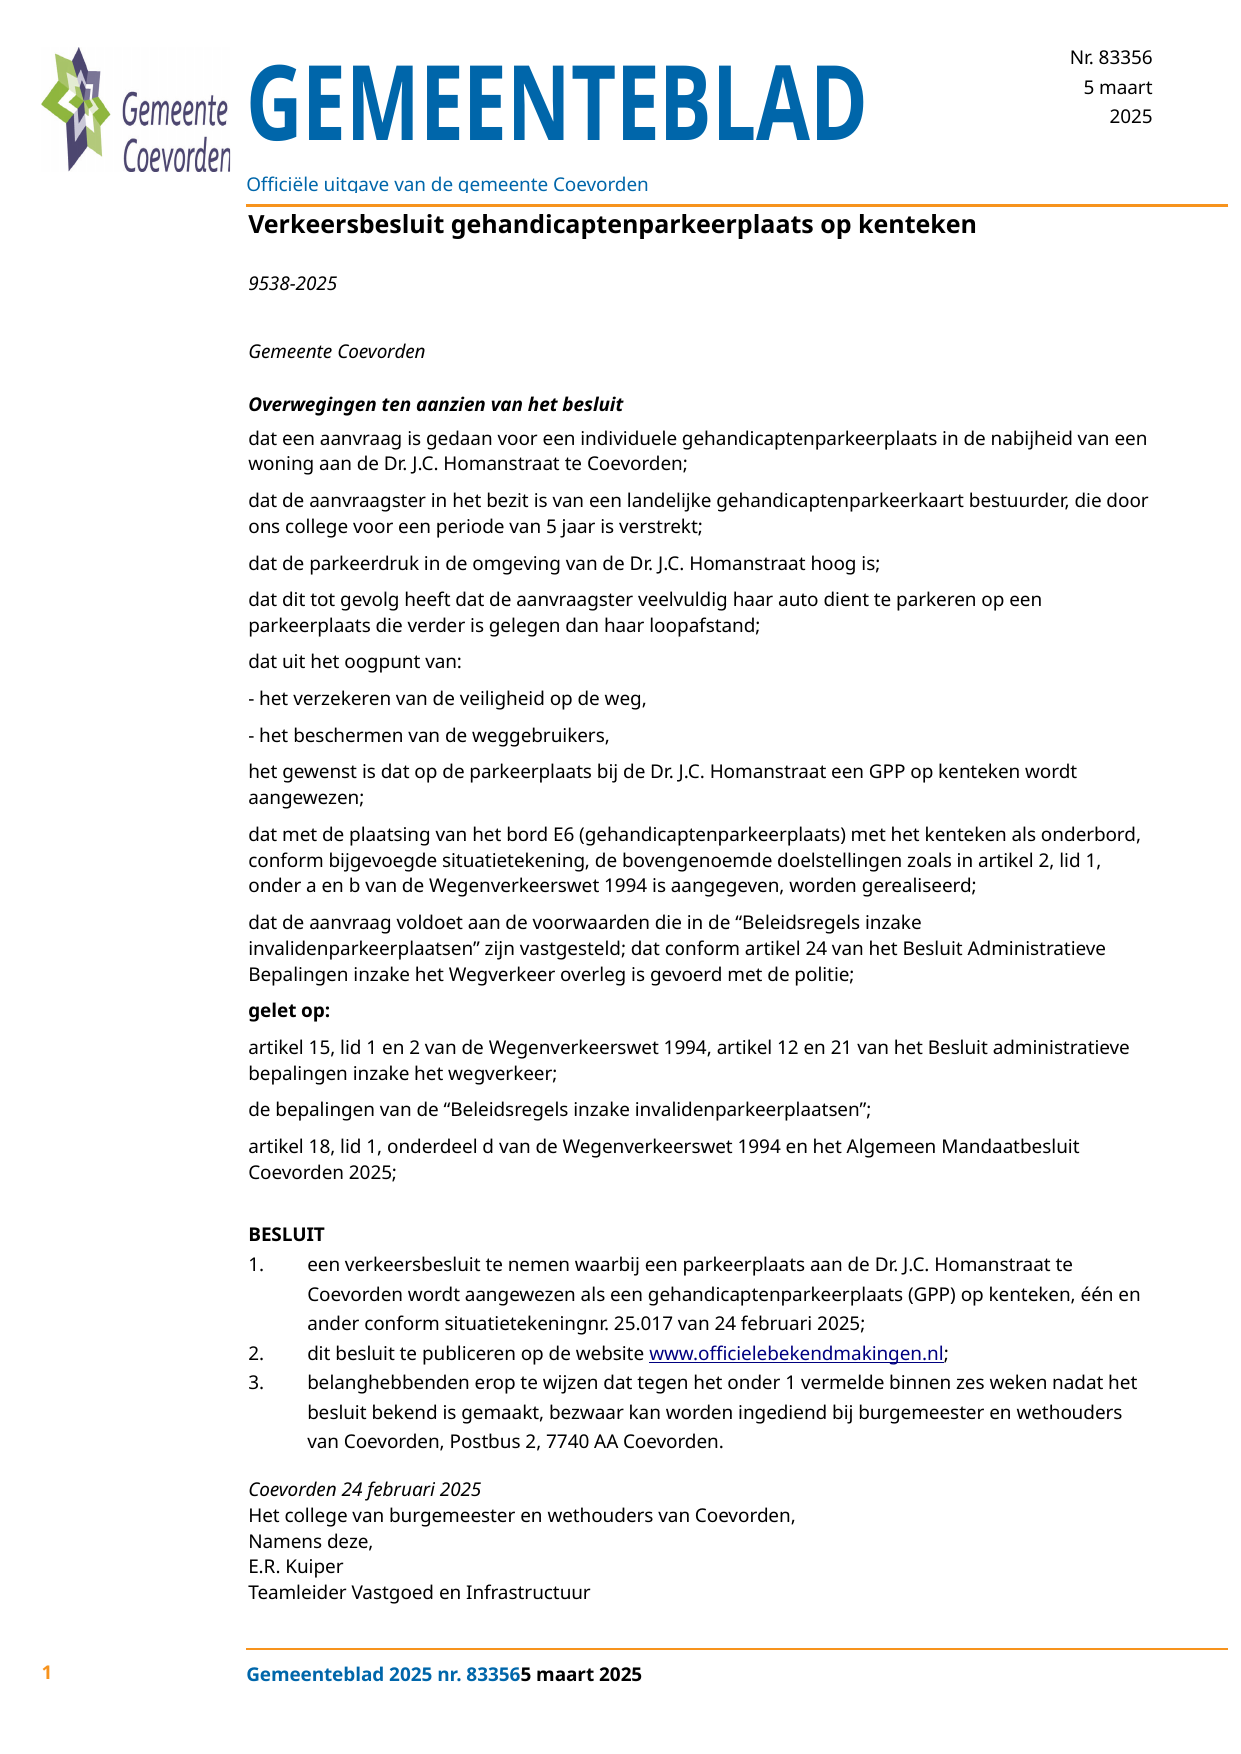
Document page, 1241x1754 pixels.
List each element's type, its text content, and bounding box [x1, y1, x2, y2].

text het gewenst is dat op de parkeerplaats bij de Dr. J.C. Homanstraat een GPP op kenteken wordt aangewezen; [248, 759, 1152, 810]
text artikel 18, lid 1, onderdeel d van de Wegenverkeerswet 1994 en het Algemeen Mandaatbesluit Coevorden 2025; [248, 1133, 1152, 1184]
text dat de aanvraagster in het bezit is van een landelijke gehandicaptenparkeerkaart bestuurder, die door ons college voor een periode van 5 jaar is verstrekt; [248, 487, 1152, 539]
text - het beschermen van de weggebruikers, [248, 722, 1152, 748]
text Overwegingen ten aanzien van het besluit [248, 391, 1152, 417]
text Coevorden 24 februari 2025 [248, 1476, 1152, 1502]
list een verkeersbesluit te nemen waarbij een parkeerplaats aan de Dr. J.C. Homanstraat te Coevorden wordt aangewezen als een gehandicaptenparkeerplaats (GPP) op kenteken, één en ander conform situatietekeningnr. 25.017 van 24 februari 2025; [248, 1251, 1152, 1336]
picture [41, 47, 231, 172]
text dat een aanvraag is gedaan voor een individuele gehandicaptenparkeerplaats in de nabijheid van een woning aan de Dr. J.C. Homanstraat te Coevorden; [248, 425, 1152, 476]
text dat uit het oogpunt van: [248, 649, 1152, 674]
text Gemeente Coevorden [248, 338, 1152, 364]
text dat met de plaatsing van het bord E6 (gehandicaptenparkeerplaats) met het kenteken als onderbord, conform bijgevoegde situatietekening, de bovengenoemde doelstellingen zoals in artikel 2, lid 1, onder a en b van de Wegenverkeerswet 1994 is aangegeven, worden gerealiseerd; [248, 821, 1152, 898]
text 9538-2025 [248, 270, 1152, 296]
text - het verzekeren van de veiligheid op de weg, [248, 685, 1152, 711]
text dat de aanvraag voldoet aan de voorwaarden die in de “Beleidsregels inzake invalidenparkeerplaatsen” zijn vastgesteld; dat conform artikel 24 van het Besluit Administratieve Bepalingen inzake het Wegverkeer overleg is gevoerd met de politie; [248, 909, 1152, 986]
text artikel 15, lid 1 en 2 van de Wegenverkeerswet 1994, artikel 12 en 21 van het Besluit administratieve bepalingen inzake het wegverkeer; [248, 1034, 1152, 1086]
text BESLUIT [248, 1222, 1152, 1247]
text E.R. Kuiper [248, 1554, 1152, 1579]
text de bepalingen van de “Beleidsregels inzake invalidenparkeerplaatsen”; [248, 1096, 1152, 1122]
text Het college van burgemeester en wethouders van Coevorden, [248, 1502, 1152, 1528]
list belanghebbenden erop te wijzen dat tegen het onder 1 vermelde binnen zes weken nadat het besluit bekend is gemaakt, bezwaar kan worden ingediend bij burgemeester en wethouders van Coevorden, Postbus 2, 7740 AA Coevorden. [248, 1369, 1152, 1454]
text gelet op: [248, 997, 1152, 1023]
text dat de parkeerdruk in de omgeving van de Dr. J.C. Homanstraat hoog is; [248, 550, 1152, 575]
list dit besluit te publiceren op de website www.officielebekendmakingen.nl; [248, 1340, 1152, 1366]
text Namens deze, [248, 1528, 1152, 1554]
text dat dit tot gevolg heeft dat de aanvraagster veelvuldig haar auto dient te parkeren op een parkeerplaats die verder is gelegen dan haar loopafstand; [248, 586, 1152, 638]
text Verkeersbesluit gehandicaptenparkeerplaats op kenteken [248, 207, 1152, 241]
text Teamleider Vastgoed en Infrastructuur [248, 1579, 1152, 1605]
